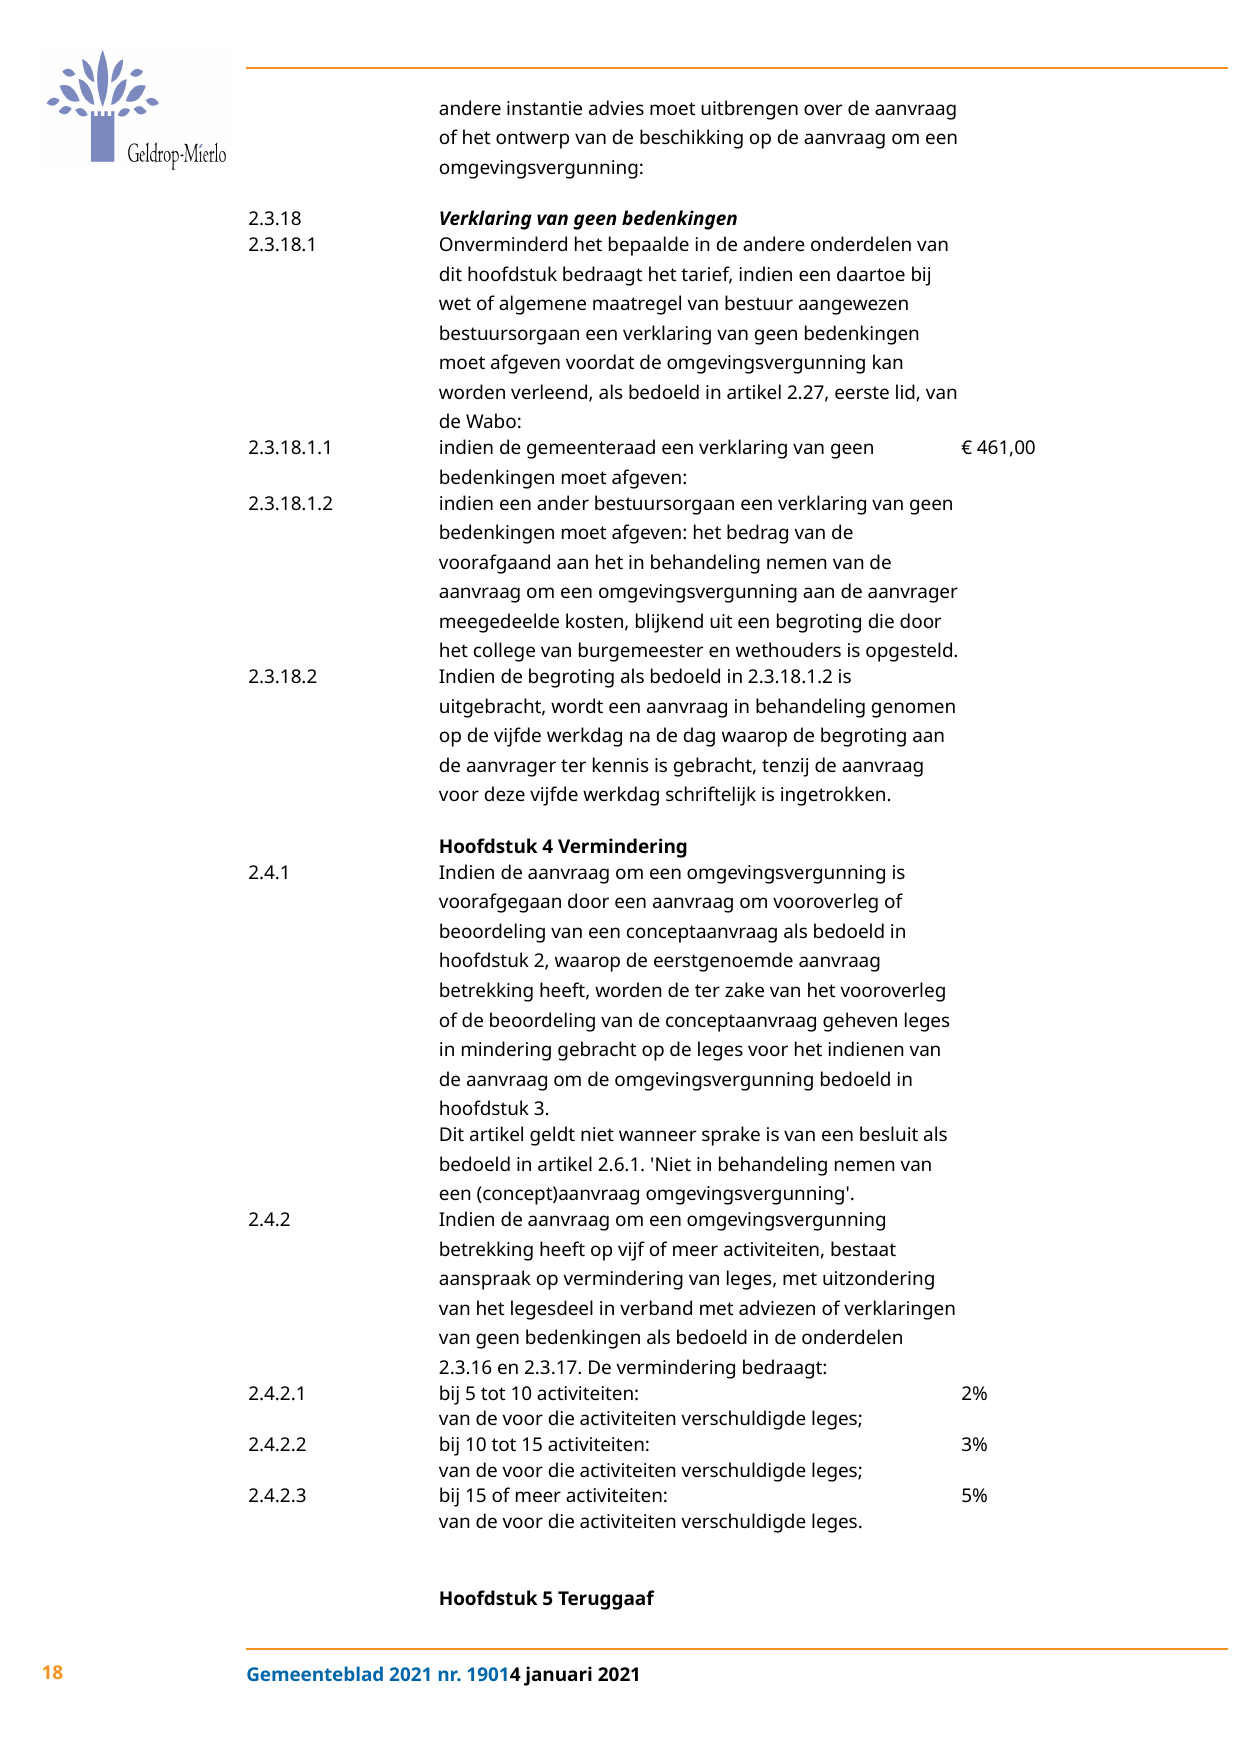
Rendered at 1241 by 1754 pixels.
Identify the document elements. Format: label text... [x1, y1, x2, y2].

table_cell 2% [961, 1380, 1152, 1406]
table_cell [248, 1121, 439, 1206]
table_cell 2.3.18.1.2 [248, 490, 439, 663]
table_cell [961, 205, 1152, 231]
table_cell [248, 833, 439, 859]
table_cell 2.4.2.3 [248, 1483, 439, 1508]
table_cell Dit artikel geldt niet wanneer sprake is van een besluit als bedoeld in artikel 2.6.1. 'Niet in behandeling nemen van een (concept)aanvraag omgevingsvergunning'. [439, 1121, 961, 1206]
table_cell Hoofdstuk 5 Teruggaaf [439, 1586, 961, 1611]
table_cell 2.4.2 [248, 1206, 439, 1380]
table_cell van de voor die activiteiten verschuldigde leges; [439, 1457, 961, 1483]
table_cell Indien de begroting als bedoeld in 2.3.18.1.2 is uitgebracht, wordt een aanvraag in behandeling genomen op de vijfde werkdag na de dag waarop de begroting aan de aanvrager ter kennis is gebracht, tenzij de aanvraag voor deze vijfde werkdag schriftelijk is ingetrokken. [439, 663, 961, 807]
table_cell [961, 1509, 1152, 1534]
table_cell van de voor die activiteiten verschuldigde leges; [439, 1406, 961, 1431]
table_cell [961, 1206, 1152, 1380]
table_cell [248, 95, 439, 180]
table_cell [439, 180, 961, 205]
table_cell 5% [961, 1483, 1152, 1508]
picture [41, 47, 231, 172]
table_cell [961, 490, 1152, 663]
table_cell Verklaring van geen bedenkingen [439, 205, 961, 231]
table_cell [248, 1457, 439, 1483]
table_cell [439, 1560, 961, 1586]
table_cell 2.3.18 [248, 205, 439, 231]
table_cell indien de gemeenteraad een verklaring van geen bedenkingen moet afgeven: [439, 434, 961, 490]
table_cell [248, 808, 439, 833]
table_cell bij 10 tot 15 activiteiten: [439, 1431, 961, 1457]
table_cell [961, 1560, 1152, 1586]
table_cell [961, 1121, 1152, 1206]
table_cell [961, 663, 1152, 807]
table_cell van de voor die activiteiten verschuldigde leges. [439, 1509, 961, 1534]
table_cell Indien de aanvraag om een omgevingsvergunning is voorafgegaan door een aanvraag om vooroverleg of beoordeling van een conceptaanvraag als bedoeld in hoofdstuk 2, waarop de eerstgenoemde aanvraag betrekking heeft, worden de ter zake van het vooroverleg of de beoordeling van de conceptaanvraag geheven leges in mindering gebracht op de leges voor het indienen van de aanvraag om de omgevingsvergunning bedoeld in hoofdstuk 3. [439, 859, 961, 1121]
table_cell 2.4.2.2 [248, 1431, 439, 1457]
table_cell [961, 808, 1152, 833]
table_cell [248, 180, 439, 205]
table_cell [961, 231, 1152, 434]
table_cell Onverminderd het bepaalde in de andere onderdelen van dit hoofdstuk bedraagt het tarief, indien een daartoe bij wet of algemene maatregel van bestuur aangewezen bestuursorgaan een verklaring van geen bedenkingen moet afgeven voordat de omgevingsvergunning kan worden verleend, als bedoeld in artikel 2.27, eerste lid, van de Wabo: [439, 231, 961, 434]
table_cell [961, 1457, 1152, 1483]
table_cell [961, 95, 1152, 180]
table_cell [961, 859, 1152, 1121]
table_cell [248, 1534, 439, 1560]
table_cell [248, 1586, 439, 1611]
table_cell [961, 833, 1152, 859]
table_cell [439, 1534, 961, 1560]
table_cell [248, 1509, 439, 1534]
table_cell bij 15 of meer activiteiten: [439, 1483, 961, 1508]
table_cell Hoofdstuk 4 Vermindering [439, 833, 961, 859]
table_cell indien een ander bestuursorgaan een verklaring van geen bedenkingen moet afgeven: het bedrag van de voorafgaand aan het in behandeling nemen van de aanvraag om een omgevingsvergunning aan de aanvrager meegedeelde kosten, blijkend uit een begroting die door het college van burgemeester en wethouders is opgesteld. [439, 490, 961, 663]
table_cell 2.4.1 [248, 859, 439, 1121]
table_cell Indien de aanvraag om een omgevingsvergunning betrekking heeft op vijf of meer activiteiten, bestaat aanspraak op vermindering van leges, met uitzondering van het legesdeel in verband met adviezen of verklaringen van geen bedenkingen als bedoeld in de onderdelen 2.3.16 en 2.3.17. De vermindering bedraagt: [439, 1206, 961, 1380]
table_cell 2.4.2.1 [248, 1380, 439, 1406]
table_cell bij 5 tot 10 activiteiten: [439, 1380, 961, 1406]
table_cell [961, 1406, 1152, 1431]
table_cell 2.3.18.1 [248, 231, 439, 434]
table_cell [961, 180, 1152, 205]
table_cell € 461,00 [961, 434, 1152, 490]
table_cell 2.3.18.1.1 [248, 434, 439, 490]
table_cell [961, 1534, 1152, 1560]
table_cell andere instantie advies moet uitbrengen over de aanvraag of het ontwerp van de beschikking op de aanvraag om een omgevingsvergunning: [439, 95, 961, 180]
table_cell 3% [961, 1431, 1152, 1457]
table_cell 2.3.18.2 [248, 663, 439, 807]
table_cell [961, 1586, 1152, 1611]
table_cell [248, 1406, 439, 1431]
table_cell [248, 1560, 439, 1586]
table_cell [439, 808, 961, 833]
